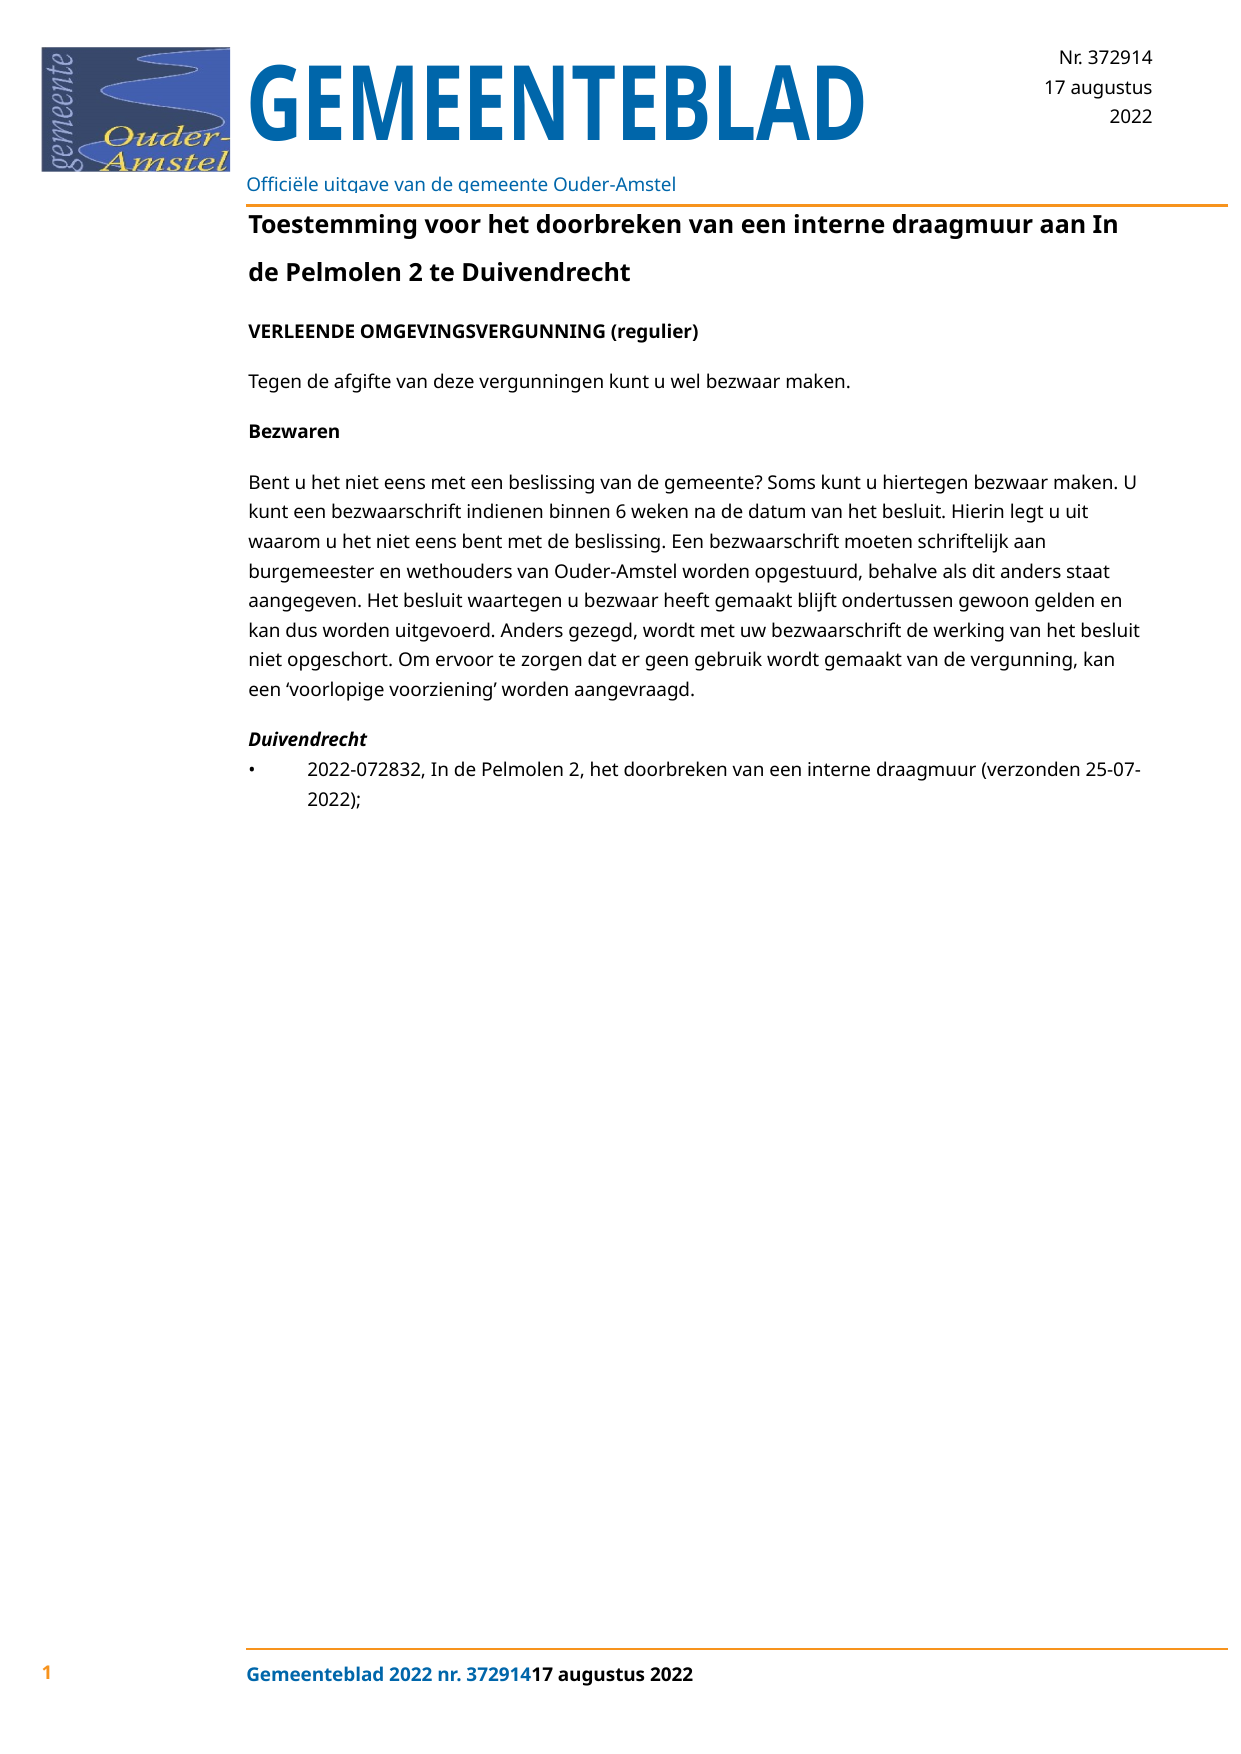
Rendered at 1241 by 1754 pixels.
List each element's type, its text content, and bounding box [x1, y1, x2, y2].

text Duivendrecht [248, 727, 1152, 752]
text Bezwaren [248, 419, 1152, 444]
text VERLEENDE OMGEVINGSVERGUNNING (regulier) [248, 318, 1152, 344]
list 2022-072832, In de Pelmolen 2, het doorbreken van een interne draagmuur (verzonden 25-07-2022); [248, 756, 1152, 812]
text Toestemming voor het doorbreken van een interne draagmuur aan In de Pelmolen 2 te Duivendrecht [248, 207, 1152, 288]
picture [41, 47, 231, 172]
text Tegen de afgifte van deze vergunningen kunt u wel bezwaar maken. [248, 368, 1152, 394]
text Bent u het niet eens met een beslissing van de gemeente? Soms kunt u hiertegen bezwaar maken. U kunt een bezwaarschrift indienen binnen 6 weken na de datum van het besluit. Hierin legt u uit waarom u het niet eens bent met de beslissing. Een bezwaarschrift moeten schriftelijk aan burgemeester en wethouders van Ouder-Amstel worden opgestuurd, behalve als dit anders staat aangegeven. Het besluit waartegen u bezwaar heeft gemaakt blijft ondertussen gewoon gelden en kan dus worden uitgevoerd. Anders gezegd, wordt met uw bezwaarschrift de werking van het besluit niet opgeschort. Om ervoor te zorgen dat er geen gebruik wordt gemaakt van de vergunning, kan een ‘voorlopige voorziening’ worden aangevraagd. [248, 469, 1152, 702]
